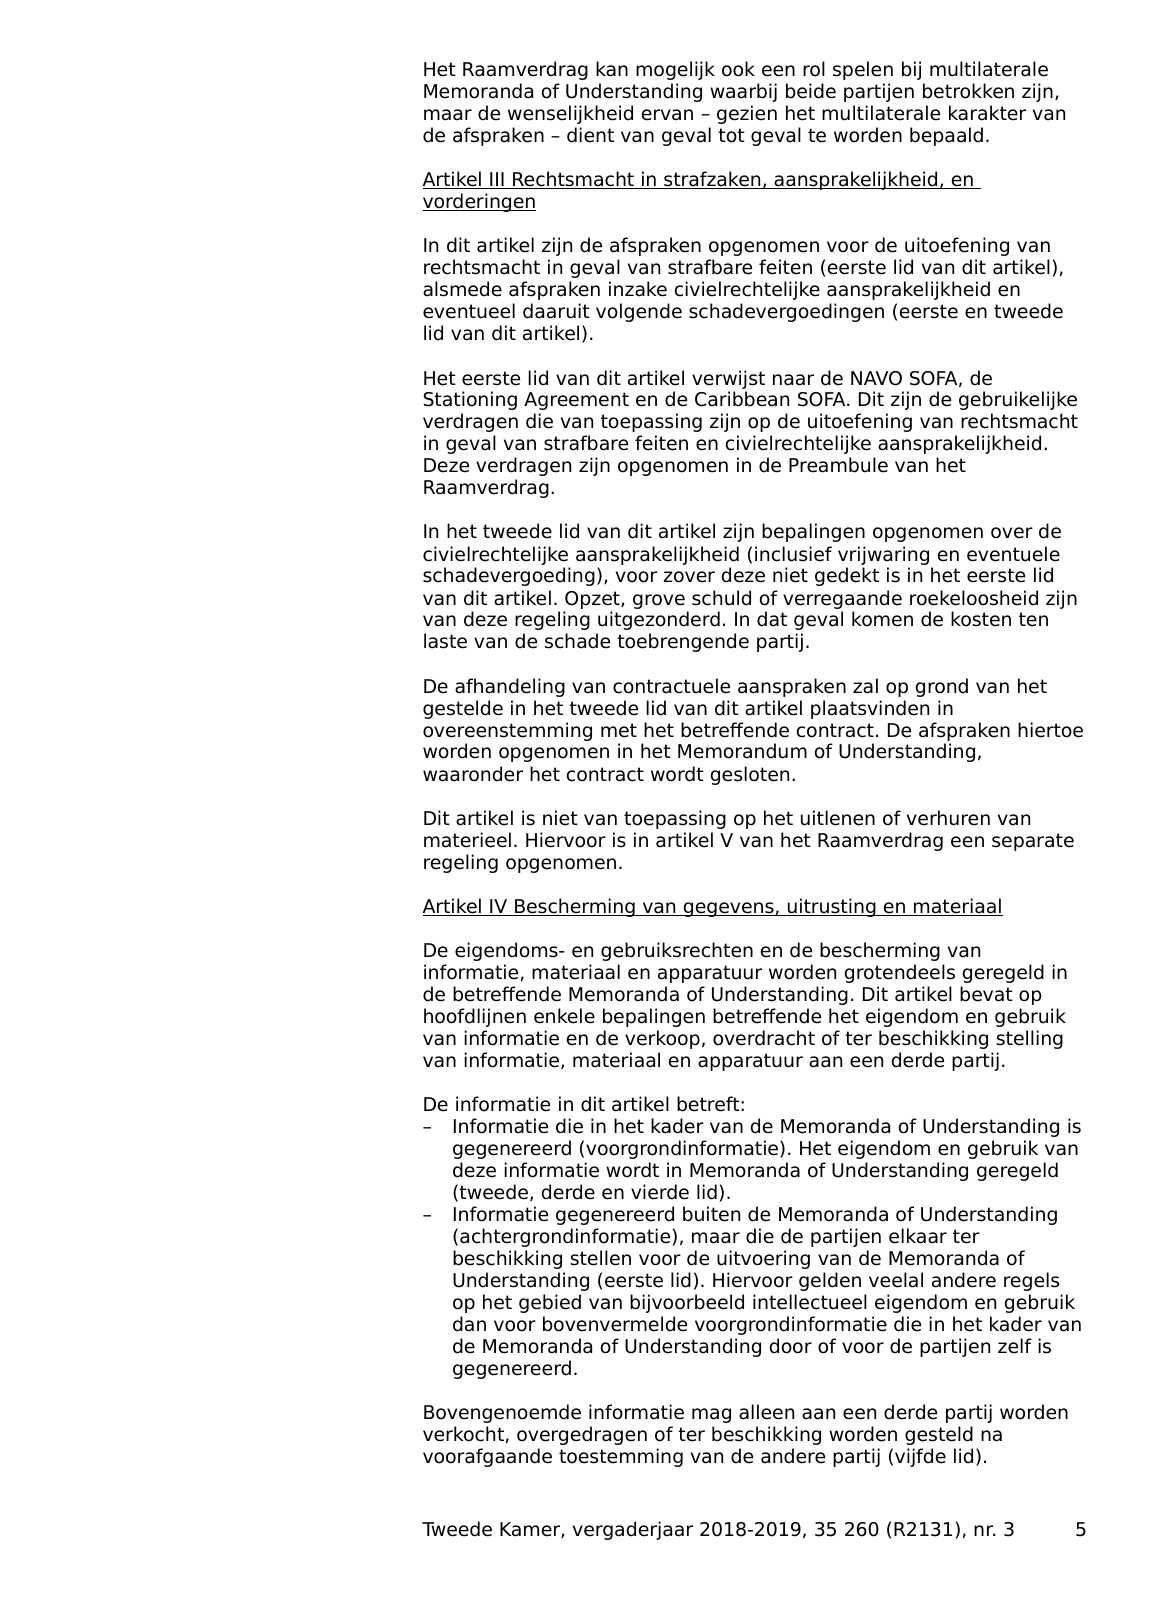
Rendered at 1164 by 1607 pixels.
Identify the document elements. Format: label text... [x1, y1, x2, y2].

subtitle Artikel III Rechtsmacht in strafzaken, aansprakelijkheid, en vorderingen [422, 169, 1087, 213]
text De informatie in dit artikel betreft: [422, 1094, 1087, 1116]
text – Informatie gegenereerd buiten de Memoranda of Understanding (achtergrondinformatie), maar die de partijen elkaar ter beschikking stellen voor de uitvoering van de Memoranda of Understanding (eerste lid). Hiervoor gelden veelal andere regels op het gebied van bijvoorbeeld intellectueel eigendom en gebruik dan voor bovenvermelde voorgrondinformatie die in het kader van de Memoranda of Understanding door of voor de partijen zelf is gegenereerd. [422, 1204, 1087, 1380]
text De afhandeling van contractuele aanspraken zal op grond van het gestelde in het tweede lid van dit artikel plaatsvinden in overeenstemming met het betreffende contract. De afspraken hiertoe worden opgenomen in het Memorandum of Understanding, waaronder het contract wordt gesloten. [422, 676, 1087, 785]
text In dit artikel zijn de afspraken opgenomen voor de uitoefening van rechtsmacht in geval van strafbare feiten (eerste lid van dit artikel), alsmede afspraken inzake civielrechtelijke aansprakelijkheid en eventueel daaruit volgende schadevergoedingen (eerste en tweede lid van dit artikel). [422, 235, 1087, 345]
text In het tweede lid van dit artikel zijn bepalingen opgenomen over de civielrechtelijke aansprakelijkheid (inclusief vrijwaring en eventuele schadevergoeding), voor zover deze niet gedekt is in het eerste lid van dit artikel. Opzet, grove schuld of verregaande roekeloosheid zijn van deze regeling uitgezonderd. In dat geval komen de kosten ten laste van de schade toebrengende partij. [422, 521, 1087, 653]
subtitle Artikel IV Bescherming van gegevens, uitrusting en materiaal [422, 896, 1087, 918]
text – Informatie die in het kader van de Memoranda of Understanding is gegenereerd (voorgrondinformatie). Het eigendom en gebruik van deze informatie wordt in Memoranda of Understanding geregeld (tweede, derde en vierde lid). [422, 1116, 1087, 1204]
text De eigendoms- en gebruiksrechten en de bescherming van informatie, materiaal en apparatuur worden grotendeels geregeld in de betreffende Memoranda of Understanding. Dit artikel bevat op hoofdlijnen enkele bepalingen betreffende het eigendom en gebruik van informatie en de verkoop, overdracht of ter beschikking stelling van informatie, materiaal en apparatuur aan een derde partij. [422, 940, 1087, 1072]
text Bovengenoemde informatie mag alleen aan een derde partij worden verkocht, overgedragen of ter beschikking worden gesteld na voorafgaande toestemming van de andere partij (vijfde lid). [422, 1402, 1087, 1468]
text Dit artikel is niet van toepassing op het uitlenen of verhuren van materieel. Hiervoor is in artikel V van het Raamverdrag een separate regeling opgenomen. [422, 808, 1087, 873]
text Het Raamverdrag kan mogelijk ook een rol spelen bij multilaterale Memoranda of Understanding waarbij beide partijen betrokken zijn, maar de wenselijkheid ervan – gezien het multilaterale karakter van de afspraken – dient van geval tot geval te worden bepaald. [422, 59, 1087, 147]
text Het eerste lid van dit artikel verwijst naar de NAVO SOFA, de Stationing Agreement en de Caribbean SOFA. Dit zijn de gebruikelijke verdragen die van toepassing zijn op de uitoefening van rechtsmacht in geval van strafbare feiten en civielrechtelijke aansprakelijkheid. Deze verdragen zijn opgenomen in de Preambule van het Raamverdrag. [422, 367, 1087, 499]
